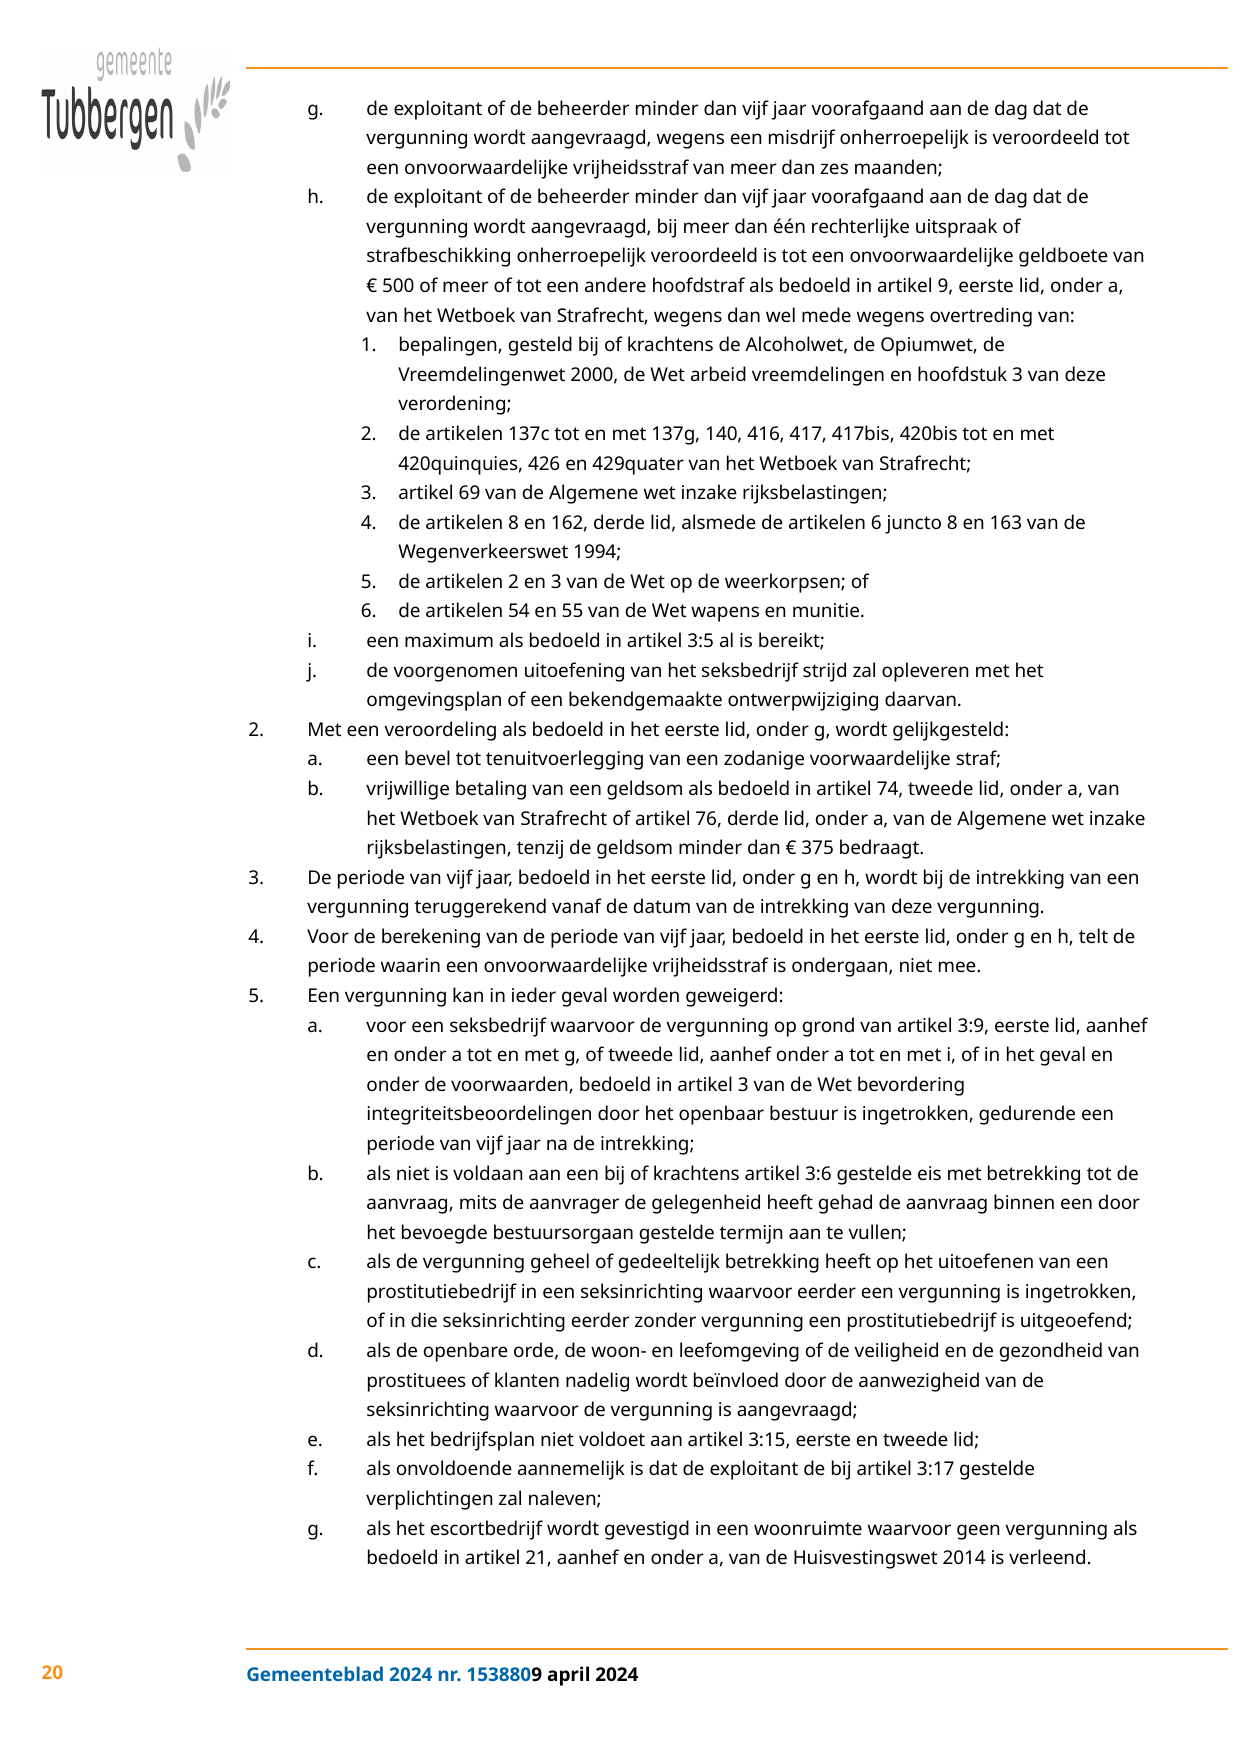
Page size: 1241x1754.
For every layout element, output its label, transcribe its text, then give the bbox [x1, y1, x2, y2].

list de artikelen 8 en 162, derde lid, alsmede de artikelen 6 juncto 8 en 163 van de Wegenverkeerswet 1994; [361, 509, 1152, 564]
list Voor de berekening van de periode van vijf jaar, bedoeld in het eerste lid, onder g en h, telt de periode waarin een onvoorwaardelijke vrijheidsstraf is ondergaan, niet mee. [248, 923, 1152, 978]
list een maximum als bedoeld in artikel 3:5 al is bereikt; [307, 627, 1152, 653]
list de artikelen 2 en 3 van de Wet op de weerkorpsen; of [361, 568, 1152, 594]
list als de openbare orde, de woon- en leefomgeving of de veiligheid en de gezondheid van prostituees of klanten nadelig wordt beïnvloed door de aanwezigheid van de seksinrichting waarvoor de vergunning is aangevraagd; [307, 1337, 1152, 1422]
list voor een seksbedrijf waarvoor de vergunning op grond van artikel 3:9, eerste lid, aanhef en onder a tot en met g, of tweede lid, aanhef onder a tot en met i, of in het geval en onder de voorwaarden, bedoeld in artikel 3 van de Wet bevordering integriteitsbeoordelingen door het openbaar bestuur is ingetrokken, gedurende een periode van vijf jaar na de intrekking; [307, 1012, 1152, 1156]
list Met een veroordeling als bedoeld in het eerste lid, onder g, wordt gelijkgesteld: [248, 716, 1152, 742]
list de artikelen 137c tot en met 137g, 140, 416, 417, 417bis, 420bis tot en met 420quinquies, 426 en 429quater van het Wetboek van Strafrecht; [361, 420, 1152, 476]
list de artikelen 54 en 55 van de Wet wapens en munitie. [361, 598, 1152, 623]
list als het bedrijfsplan niet voldoet aan artikel 3:15, eerste en tweede lid; [307, 1426, 1152, 1452]
list als het escortbedrijf wordt gevestigd in een woonruimte waarvoor geen vergunning als bedoeld in artikel 21, aanhef en onder a, van de Huisvestingswet 2014 is verleend. [307, 1515, 1152, 1570]
list vrijwillige betaling van een geldsom als bedoeld in artikel 74, tweede lid, onder a, van het Wetboek van Strafrecht of artikel 76, derde lid, onder a, van de Algemene wet inzake rijksbelastingen, tenzij de geldsom minder dan € 375 bedraagt. [307, 775, 1152, 860]
list bepalingen, gesteld bij of krachtens de Alcoholwet, de Opiumwet, de Vreemdelingenwet 2000, de Wet arbeid vreemdelingen en hoofdstuk 3 van deze verordening; [361, 331, 1152, 416]
list De periode van vijf jaar, bedoeld in het eerste lid, onder g en h, wordt bij de intrekking van een vergunning teruggerekend vanaf de datum van de intrekking van deze vergunning. [248, 864, 1152, 919]
list de voorgenomen uitoefening van het seksbedrijf strijd zal opleveren met het omgevingsplan of een bekendgemaakte ontwerpwijziging daarvan. [307, 657, 1152, 712]
list als de vergunning geheel of gedeeltelijk betrekking heeft op het uitoefenen van een prostitutiebedrijf in een seksinrichting waarvoor eerder een vergunning is ingetrokken, of in die seksinrichting eerder zonder vergunning een prostitutiebedrijf is uitgeoefend; [307, 1248, 1152, 1333]
picture [41, 47, 231, 172]
list Een vergunning kan in ieder geval worden geweigerd: [248, 982, 1152, 1008]
list als niet is voldaan aan een bij of krachtens artikel 3:6 gestelde eis met betrekking tot de aanvraag, mits de aanvrager de gelegenheid heeft gehad de aanvraag binnen een door het bevoegde bestuursorgaan gestelde termijn aan te vullen; [307, 1160, 1152, 1245]
list artikel 69 van de Algemene wet inzake rijksbelastingen; [361, 479, 1152, 505]
list de exploitant of de beheerder minder dan vijf jaar voorafgaand aan de dag dat de vergunning wordt aangevraagd, bij meer dan één rechterlijke uitspraak of strafbeschikking onherroepelijk veroordeeld is tot een onvoorwaardelijke geldboete van € 500 of meer of tot een andere hoofdstraf als bedoeld in artikel 9, eerste lid, onder a, van het Wetboek van Strafrecht, wegens dan wel mede wegens overtreding van: [307, 183, 1152, 328]
list de exploitant of de beheerder minder dan vijf jaar voorafgaand aan de dag dat de vergunning wordt aangevraagd, wegens een misdrijf onherroepelijk is veroordeeld tot een onvoorwaardelijke vrijheidsstraf van meer dan zes maanden; [307, 95, 1152, 180]
list een bevel tot tenuitvoerlegging van een zodanige voorwaardelijke straf; [307, 746, 1152, 771]
list als onvoldoende aannemelijk is dat de exploitant de bij artikel 3:17 gestelde verplichtingen zal naleven; [307, 1456, 1152, 1511]
